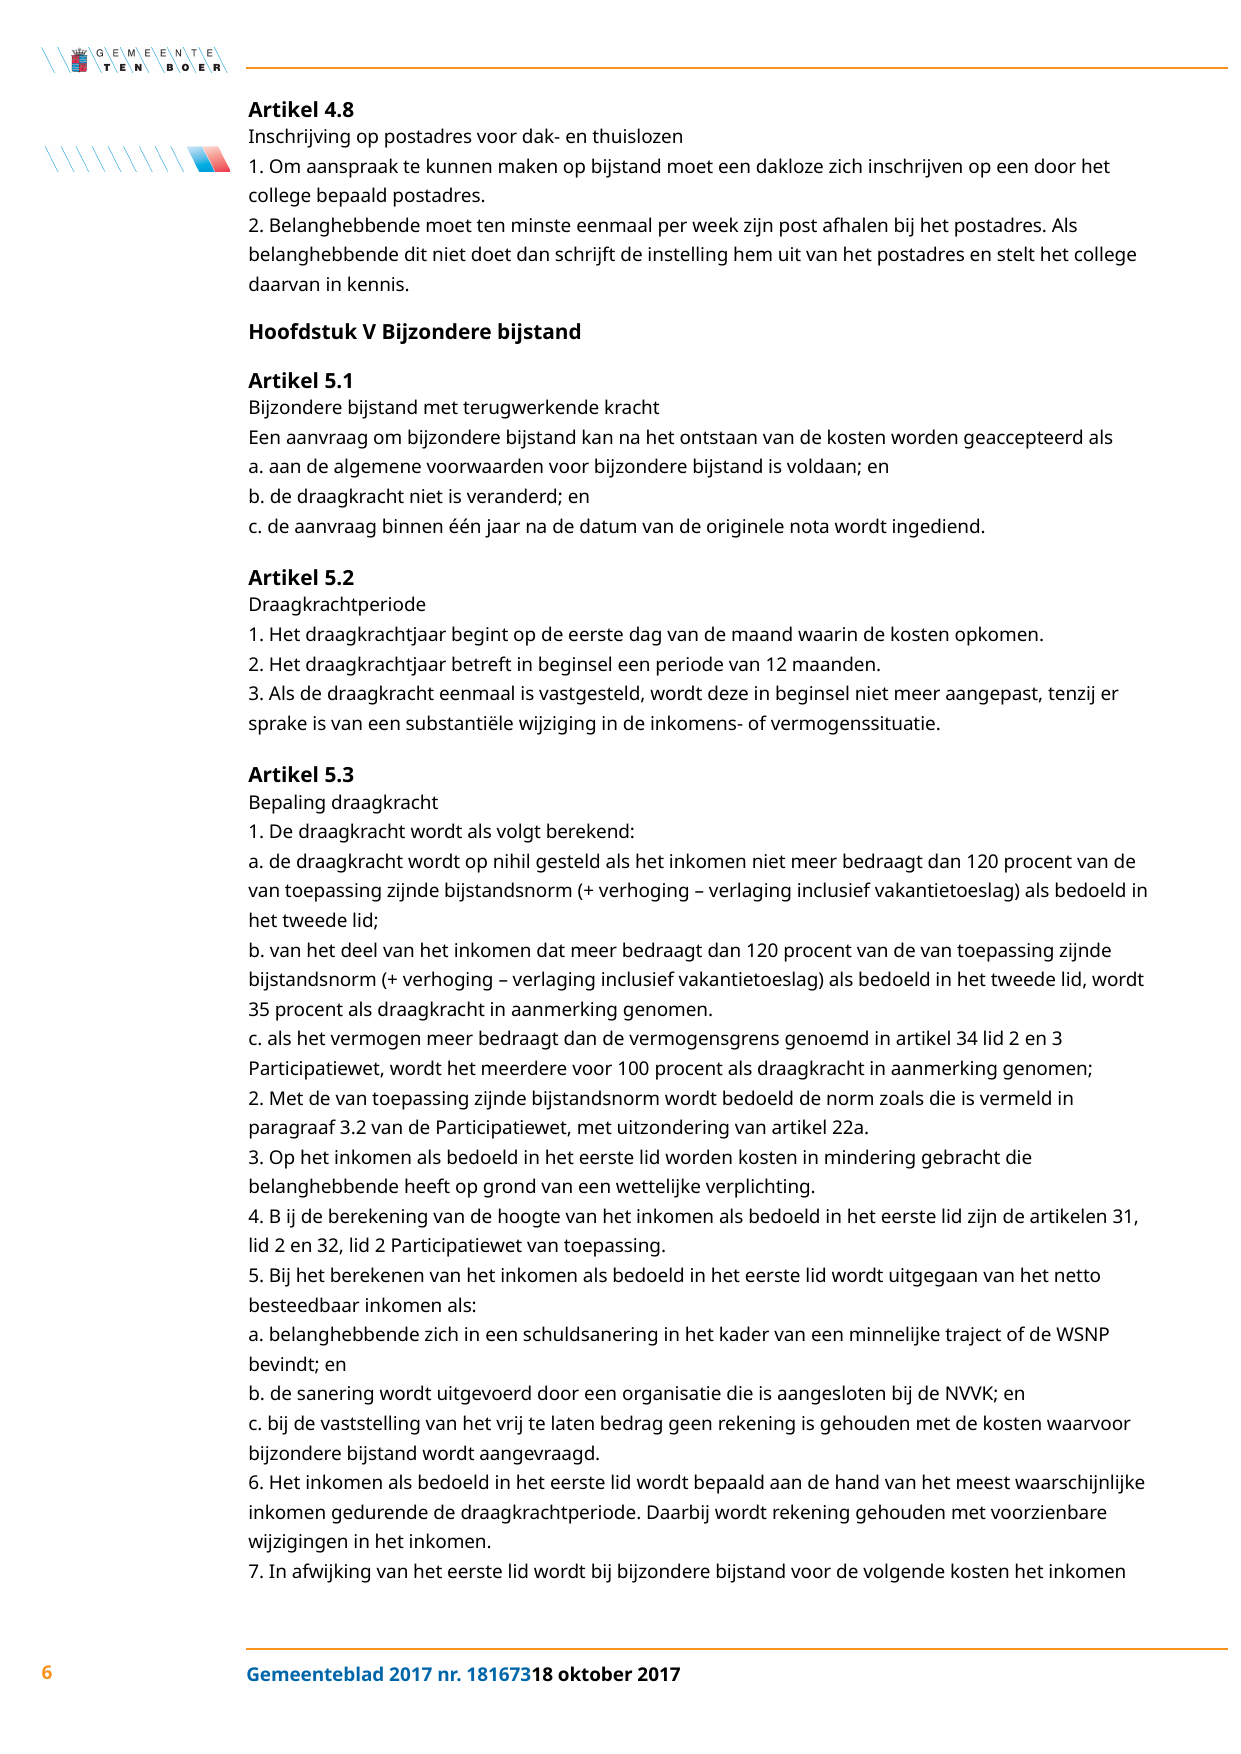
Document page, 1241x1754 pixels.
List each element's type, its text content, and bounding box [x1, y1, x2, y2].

text 1. De draagkracht wordt als volgt berekend: [248, 818, 1152, 844]
text Bijzondere bijstand met terugwerkende kracht [248, 394, 1152, 420]
text 3. Op het inkomen als bedoeld in het eerste lid worden kosten in mindering gebracht die belanghebbende heeft op grond van een wettelijke verplichting. [248, 1144, 1152, 1199]
text Een aanvraag om bijzondere bijstand kan na het ontstaan van de kosten worden geaccepteerd als [248, 424, 1152, 450]
text b. van het deel van het inkomen dat meer bedraagt dan 120 procent van de van toepassing zijnde bijstandsnorm (+ verhoging – verlaging inclusief vakantietoeslag) als bedoeld in het tweede lid, wordt 35 procent als draagkracht in aanmerking genomen. [248, 937, 1152, 1022]
text 3. Als de draagkracht eenmaal is vastgesteld, wordt deze in beginsel niet meer aangepast, tenzij er sprake is van een substantiële wijziging in de inkomens- of vermogenssituatie. [248, 680, 1152, 736]
text c. als het vermogen meer bedraagt dan de vermogensgrens genoemd in artikel 34 lid 2 en 3 Participatiewet, wordt het meerdere voor 100 procent als draagkracht in aanmerking genomen; [248, 1026, 1152, 1081]
text 2. Het draagkrachtjaar betreft in beginsel een periode van 12 maanden. [248, 651, 1152, 677]
text Inschrijving op postadres voor dak- en thuislozen [248, 123, 1152, 149]
text c. bij de vaststelling van het vrij te laten bedrag geen rekening is gehouden met de kosten waarvoor bijzondere bijstand wordt aangevraagd. [248, 1410, 1152, 1465]
text b. de sanering wordt uitgevoerd door een organisatie die is aangesloten bij de NVVK; en [248, 1381, 1152, 1406]
text 7. In afwijking van het eerste lid wordt bij bijzondere bijstand voor de volgende kosten het inkomen [248, 1558, 1152, 1584]
text 2. Belanghebbende moet ten minste eenmaal per week zijn post afhalen bij het postadres. Als belanghebbende dit niet doet dan schrijft de instelling hem uit van het postadres en stelt het college daarvan in kennis. [248, 212, 1152, 297]
text 4. B ij de berekening van de hoogte van het inkomen als bedoeld in het eerste lid zijn de artikelen 31, lid 2 en 32, lid 2 Participatiewet van toepassing. [248, 1203, 1152, 1258]
text Artikel 5.3 [248, 760, 1152, 789]
text 1. Het draagkrachtjaar begint op de eerste dag van de maand waarin de kosten opkomen. [248, 621, 1152, 647]
text Artikel 5.1 [248, 366, 1152, 394]
text 1. Om aanspraak te kunnen maken op bijstand moet een dakloze zich inschrijven op een door het college bepaald postadres. [248, 153, 1152, 208]
text 5. Bij het berekenen van het inkomen als bedoeld in het eerste lid wordt uitgegaan van het netto besteedbaar inkomen als: [248, 1262, 1152, 1317]
text a. aan de algemene voorwaarden voor bijzondere bijstand is voldaan; en [248, 454, 1152, 479]
text Artikel 4.8 [248, 95, 1152, 123]
text Hoofdstuk V Bijzondere bijstand [248, 317, 1152, 345]
text c. de aanvraag binnen één jaar na de datum van de originele nota wordt ingediend. [248, 513, 1152, 538]
text 2. Met de van toepassing zijnde bijstandsnorm wordt bedoeld de norm zoals die is vermeld in paragraaf 3.2 van de Participatiewet, met uitzondering van artikel 22a. [248, 1085, 1152, 1140]
text Draagkrachtperiode [248, 592, 1152, 617]
text 6. Het inkomen als bedoeld in het eerste lid wordt bepaald aan de hand van het meest waarschijnlijke inkomen gedurende de draagkrachtperiode. Daarbij wordt rekening gehouden met voorzienbare wijzigingen in het inkomen. [248, 1469, 1152, 1554]
text a. belanghebbende zich in een schuldsanering in het kader van een minnelijke traject of de WSNP bevindt; en [248, 1321, 1152, 1377]
text b. de draagkracht niet is veranderd; en [248, 483, 1152, 509]
text Artikel 5.2 [248, 563, 1152, 592]
picture [41, 47, 231, 172]
text a. de draagkracht wordt op nihil gesteld als het inkomen niet meer bedraagt dan 120 procent van de van toepassing zijnde bijstandsnorm (+ verhoging – verlaging inclusief vakantietoeslag) als bedoeld in het tweede lid; [248, 848, 1152, 933]
text Bepaling draagkracht [248, 789, 1152, 814]
